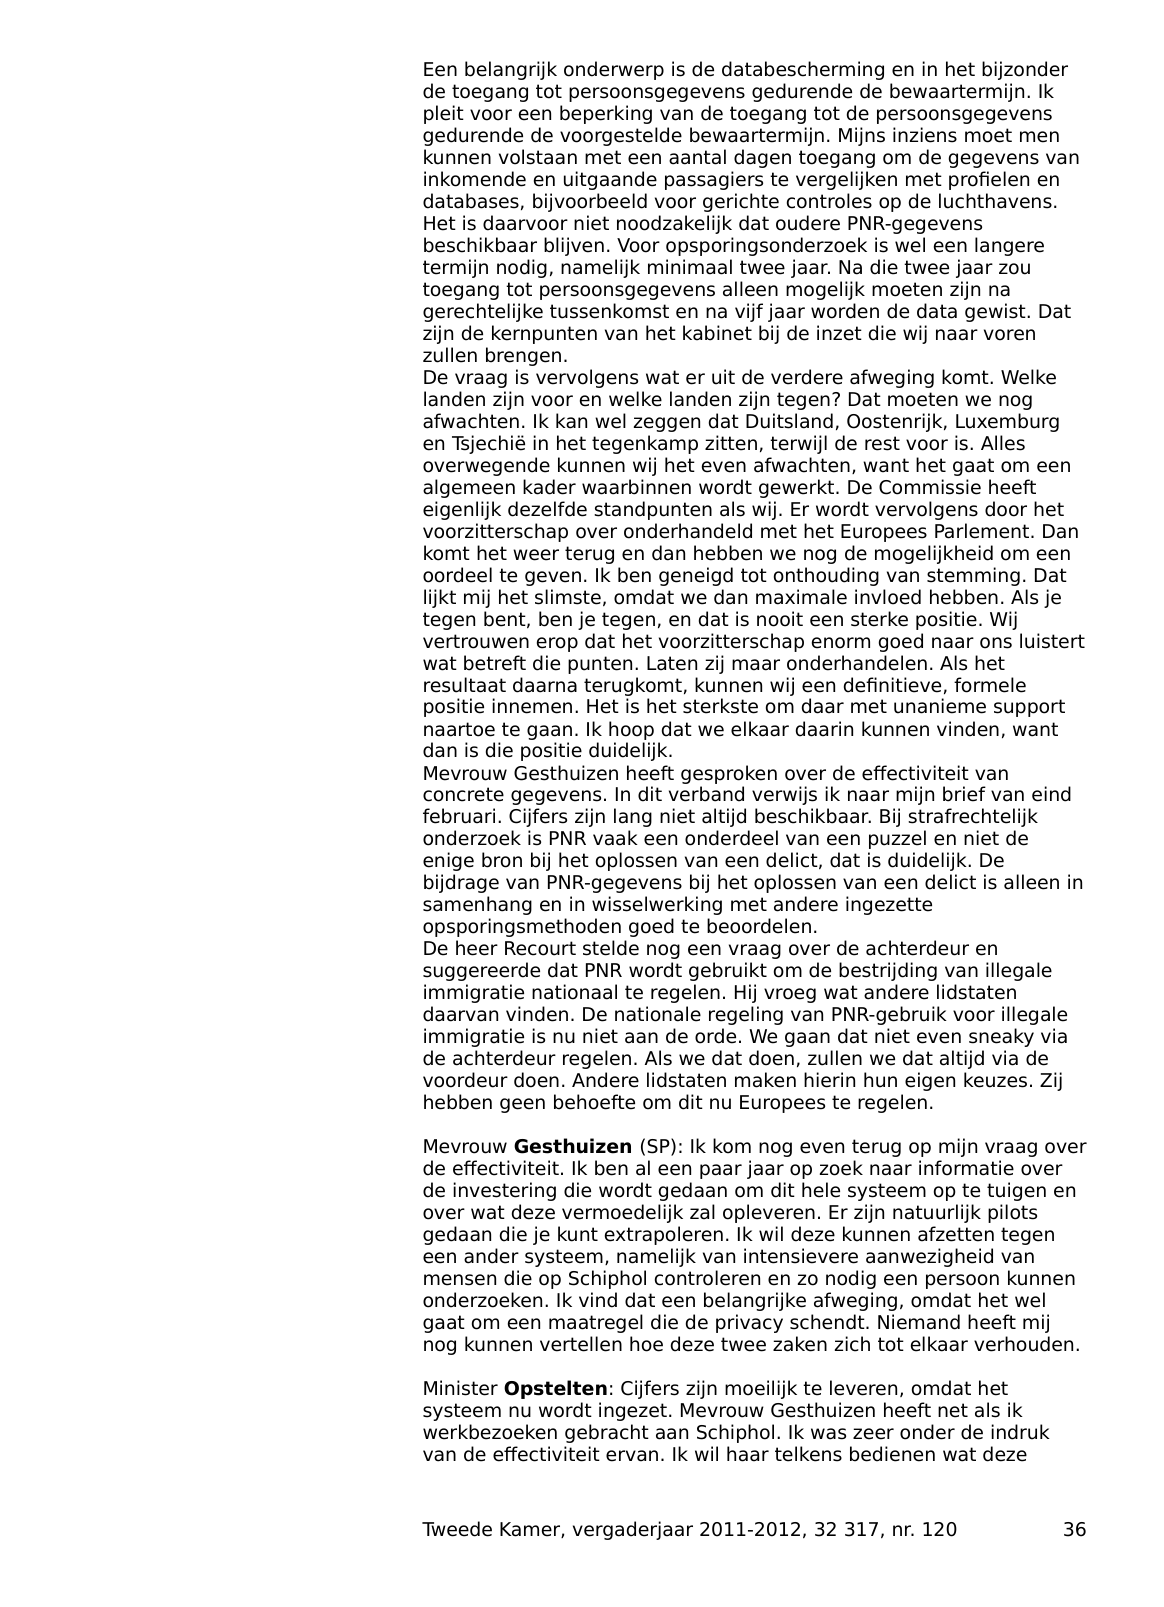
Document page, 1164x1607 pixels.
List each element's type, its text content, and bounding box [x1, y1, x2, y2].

text Minister Opstelten: Cijfers zijn moeilijk te leveren, omdat het systeem nu wordt ingezet. Mevrouw Gesthuizen heeft net als ik werkbezoeken gebracht aan Schiphol. Ik was zeer onder de indruk van de effectiviteit ervan. Ik wil haar telkens bedienen wat deze [422, 1378, 1087, 1466]
text Mevrouw Gesthuizen heeft gesproken over de effectiviteit van concrete gegevens. In dit verband verwijs ik naar mijn brief van eind februari. Cijfers zijn lang niet altijd beschikbaar. Bij strafrechtelijk onderzoek is PNR vaak een onderdeel van een puzzel en niet de enige bron bij het oplossen van een delict, dat is duidelijk. De bijdrage van PNR-gegevens bij het oplossen van een delict is alleen in samenhang en in wisselwerking met andere ingezette opsporingsmethoden goed te beoordelen. [422, 762, 1087, 938]
text De vraag is vervolgens wat er uit de verdere afweging komt. Welke landen zijn voor en welke landen zijn tegen? Dat moeten we nog afwachten. Ik kan wel zeggen dat Duitsland, Oostenrijk, Luxemburg en Tsjechië in het tegenkamp zitten, terwijl de rest voor is. Alles overwegende kunnen wij het even afwachten, want het gaat om een algemeen kader waarbinnen wordt gewerkt. De Commissie heeft eigenlijk dezelfde standpunten als wij. Er wordt vervolgens door het voorzitterschap over onderhandeld met het Europees Parlement. Dan komt het weer terug en dan hebben we nog de mogelijkheid om een oordeel te geven. Ik ben geneigd tot onthouding van stemming. Dat lijkt mij het slimste, omdat we dan maximale invloed hebben. Als je tegen bent, ben je tegen, en dat is nooit een sterke positie. Wij vertrouwen erop dat het voorzitterschap enorm goed naar ons luistert wat betreft die punten. Laten zij maar onderhandelen. Als het resultaat daarna terugkomt, kunnen wij een definitieve, formele positie innemen. Het is het sterkste om daar met unanieme support naartoe te gaan. Ik hoop dat we elkaar daarin kunnen vinden, want dan is die positie duidelijk. [422, 367, 1087, 762]
text Mevrouw Gesthuizen (SP): Ik kom nog even terug op mijn vraag over de effectiviteit. Ik ben al een paar jaar op zoek naar informatie over de investering die wordt gedaan om dit hele systeem op te tuigen en over wat deze vermoedelijk zal opleveren. Er zijn natuurlijk pilots gedaan die je kunt extrapoleren. Ik wil deze kunnen afzetten tegen een ander systeem, namelijk van intensievere aanwezigheid van mensen die op Schiphol controleren en zo nodig een persoon kunnen onderzoeken. Ik vind dat een belangrijke afweging, omdat het wel gaat om een maatregel die de privacy schendt. Niemand heeft mij nog kunnen vertellen hoe deze twee zaken zich tot elkaar verhouden. [422, 1136, 1087, 1356]
text Een belangrijk onderwerp is de databescherming en in het bijzonder de toegang tot persoonsgegevens gedurende de bewaartermijn. Ik pleit voor een beperking van de toegang tot de persoonsgegevens gedurende de voorgestelde bewaartermijn. Mijns inziens moet men kunnen volstaan met een aantal dagen toegang om de gegevens van inkomende en uitgaande passagiers te vergelijken met profielen en databases, bijvoorbeeld voor gerichte controles op de luchthavens. Het is daarvoor niet noodzakelijk dat oudere PNR-gegevens beschikbaar blijven. Voor opsporingsonderzoek is wel een langere termijn nodig, namelijk minimaal twee jaar. Na die twee jaar zou toegang tot persoonsgegevens alleen mogelijk moeten zijn na gerechtelijke tussenkomst en na vijf jaar worden de data gewist. Dat zijn de kernpunten van het kabinet bij de inzet die wij naar voren zullen brengen. [422, 59, 1087, 367]
text De heer Recourt stelde nog een vraag over de achterdeur en suggereerde dat PNR wordt gebruikt om de bestrijding van illegale immigratie nationaal te regelen. Hij vroeg wat andere lidstaten daarvan vinden. De nationale regeling van PNR-gebruik voor illegale immigratie is nu niet aan de orde. We gaan dat niet even sneaky via de achterdeur regelen. Als we dat doen, zullen we dat altijd via de voordeur doen. Andere lidstaten maken hierin hun eigen keuzes. Zij hebben geen behoefte om dit nu Europees te regelen. [422, 938, 1087, 1114]
